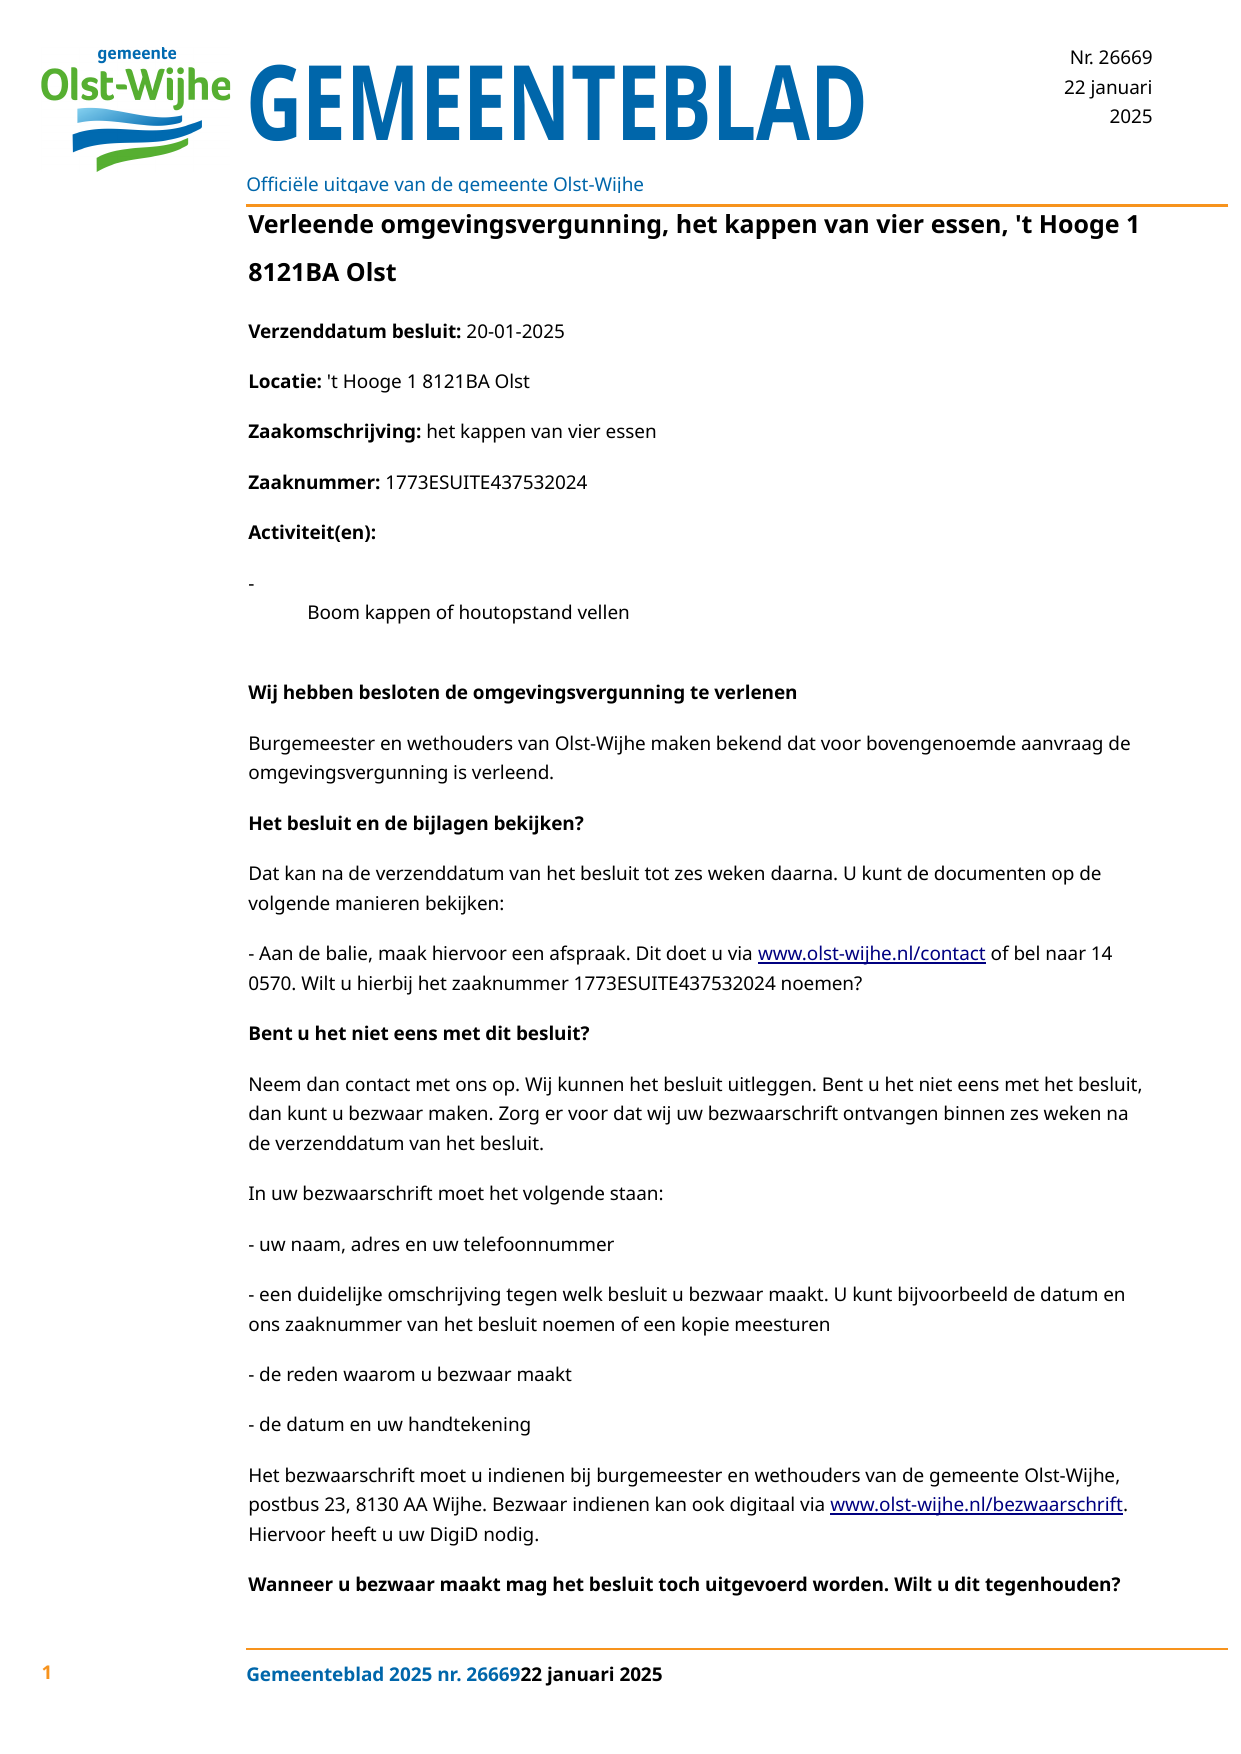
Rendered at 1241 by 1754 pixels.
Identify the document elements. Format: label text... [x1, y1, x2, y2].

text Verzenddatum besluit: 20-01-2025 [248, 318, 1152, 344]
picture [41, 47, 231, 172]
text Het besluit en de bijlagen bekijken? [248, 810, 1152, 836]
text - Aan de balie, maak hiervoor een afspraak. Dit doet u via www.olst-wijhe.nl/contact of bel naar 14 0570. Wilt u hierbij het zaaknummer 1773ESUITE437532024 noemen? [248, 940, 1152, 996]
text Locatie: 't Hooge 1 8121BA Olst [248, 368, 1152, 394]
text Bent u het niet eens met dit besluit? [248, 1020, 1152, 1046]
text - de datum en uw handtekening [248, 1412, 1152, 1437]
list Boom kappen of houtopstand vellen [248, 599, 1152, 625]
text - een duidelijke omschrijving tegen welk besluit u bezwaar maakt. U kunt bijvoorbeeld de datum en ons zaaknummer van het besluit noemen of een kopie meesturen [248, 1281, 1152, 1337]
text Wanneer u bezwaar maakt mag het besluit toch uitgevoerd worden. Wilt u dit tegenhouden? [248, 1572, 1152, 1597]
text Zaaknummer: 1773ESUITE437532024 [248, 469, 1152, 495]
text Activiteit(en): [248, 519, 1152, 545]
text Het bezwaarschrift moet u indienen bij burgemeester en wethouders van de gemeente Olst-Wijhe, postbus 23, 8130 AA Wijhe. Bezwaar indienen kan ook digitaal via www.olst-wijhe.nl/bezwaarschrift. Hiervoor heeft u uw DigiD nodig. [248, 1462, 1152, 1547]
text Dat kan na de verzenddatum van het besluit tot zes weken daarna. U kunt de documenten op de volgende manieren bekijken: [248, 860, 1152, 916]
text - de reden waarom u bezwaar maakt [248, 1361, 1152, 1387]
text - uw naam, adres en uw telefoonnummer [248, 1231, 1152, 1257]
text Neem dan contact met ons op. Wij kunnen het besluit uitleggen. Bent u het niet eens met het besluit, dan kunt u bezwaar maken. Zorg er voor dat wij uw bezwaarschrift ontvangen binnen zes weken na de verzenddatum van het besluit. [248, 1071, 1152, 1156]
text Burgemeester en wethouders van Olst-Wijhe maken bekend dat voor bovengenoemde aanvraag de omgevingsvergunning is verleend. [248, 730, 1152, 785]
text Wij hebben besloten de omgevingsvergunning te verlenen [248, 679, 1152, 705]
text Verleende omgevingsvergunning, het kappen van vier essen, 't Hooge 1 8121BA Olst [248, 207, 1152, 288]
text In uw bezwaarschrift moet het volgende staan: [248, 1180, 1152, 1206]
text Zaakomschrijving: het kappen van vier essen [248, 419, 1152, 444]
